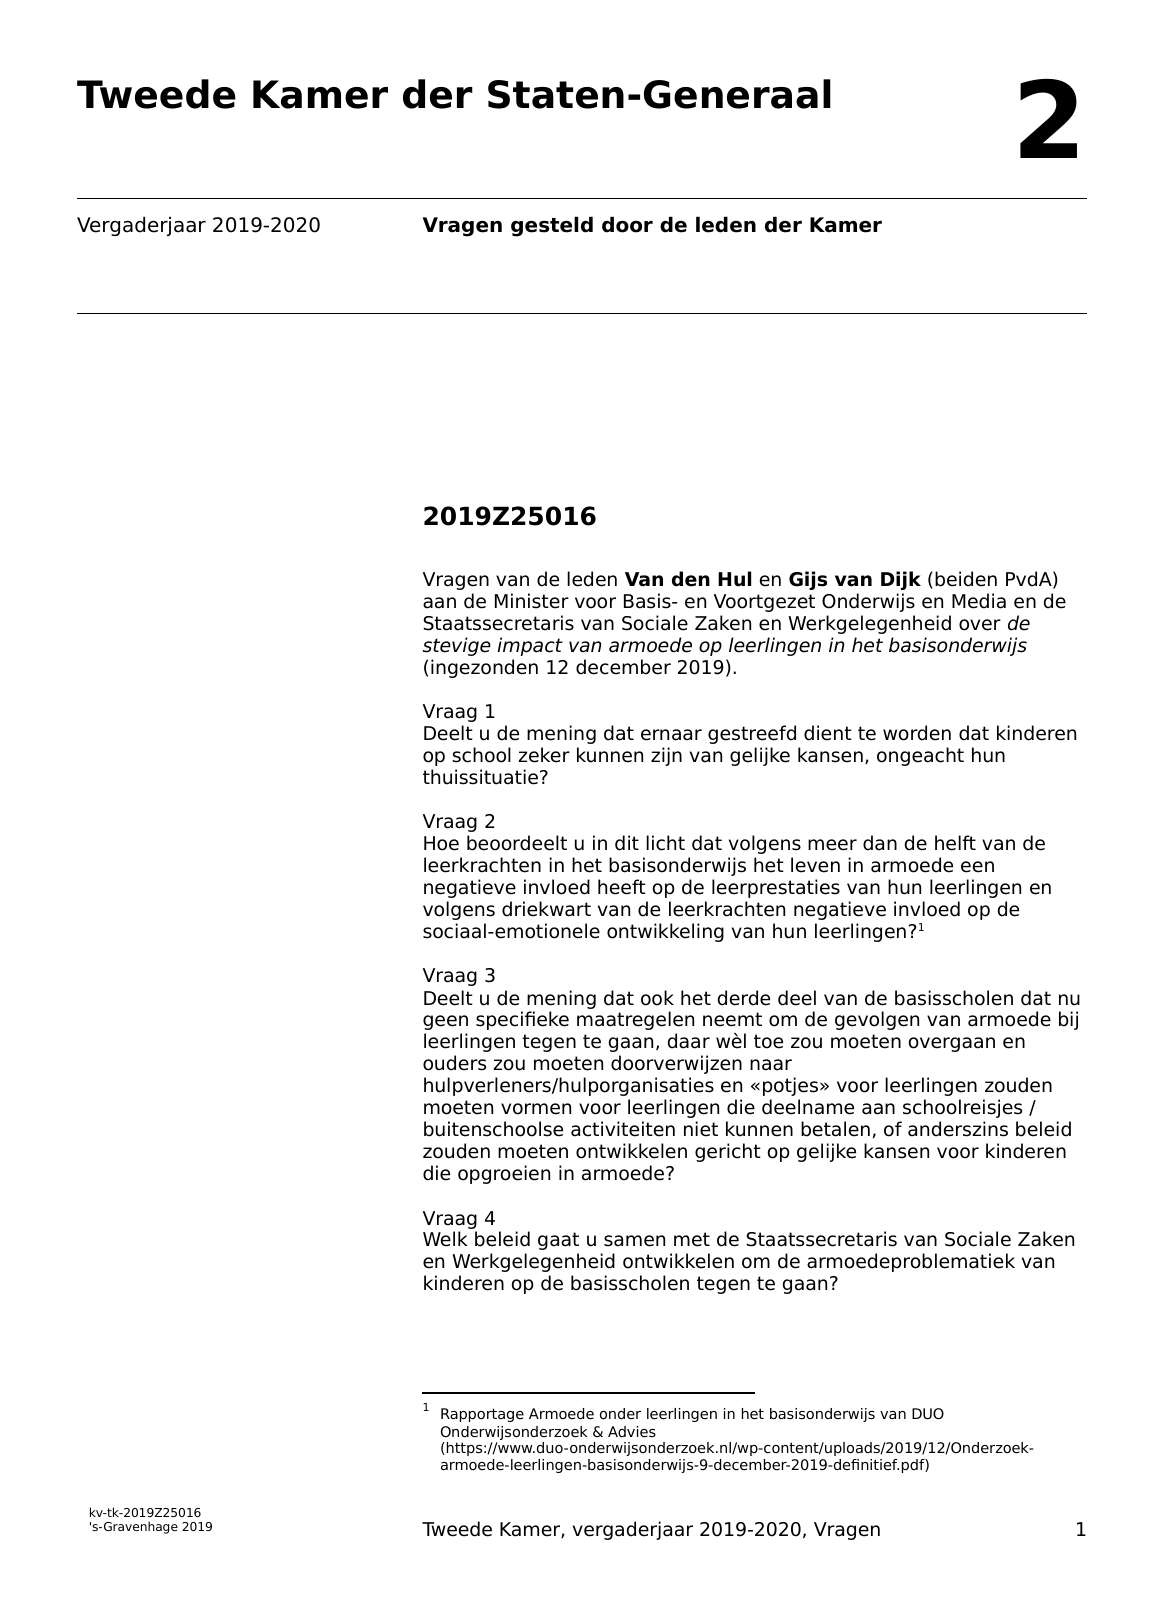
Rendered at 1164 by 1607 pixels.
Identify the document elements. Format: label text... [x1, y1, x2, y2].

text kv-tk-2019Z25016 [88, 1506, 323, 1520]
table_header Tweede Kamer der Staten-Generaal [77, 59, 886, 198]
text Rapportage Armoede onder leerlingen in het basisonderwijs van DUO Onderwijsonderzoek & Advies (https://www.duo-onderwijsonderzoek.nl/wp-content/uploads/2019/12/Onderzoek-armoede-leerlingen-basisonderwijs-9-december-2019-definitief.pdf) [422, 1402, 1087, 1474]
text Vraag 2 [422, 811, 1087, 833]
text 's-Gravenhage 2019 [88, 1520, 323, 1534]
text Vraag 1 [422, 701, 1087, 723]
text Vraag 3 [422, 965, 1087, 987]
text Hoe beoordeelt u in dit licht dat volgens meer dan de helft van de leerkrachten in het basisonderwijs het leven in armoede een negatieve invloed heeft op de leerprestaties van hun leerlingen en volgens driekwart van de leerkrachten negatieve invloed op de sociaal-emotionele ontwikkeling van hun leerlingen? [422, 833, 1087, 943]
table_header 2 [886, 59, 1087, 198]
text Deelt u de mening dat ook het derde deel van de basisscholen dat nu geen specifieke maatregelen neemt om de gevolgen van armoede bij leerlingen tegen te gaan, daar wèl toe zou moeten overgaan en ouders zou moeten doorverwijzen naar hulpverleners/hulporganisaties en «potjes» voor leerlingen zouden moeten vormen voor leerlingen die deelname aan schoolreisjes / buitenschoolse activiteiten niet kunnen betalen, of anderszins beleid zouden moeten ontwikkelen gericht op gelijke kansen voor kinderen die opgroeien in armoede? [422, 987, 1087, 1185]
text Vraag 4 [422, 1207, 1087, 1229]
table_cell Vragen gesteld door de leden der Kamer [422, 199, 1087, 313]
text Vragen van de leden Van den Hul en Gijs van Dijk (beiden PvdA) aan de Minister voor Basis- en Voortgezet Onderwijs en Media en de Staatssecretaris van Sociale Zaken en Werkgelegenheid over de stevige impact van armoede op leerlingen in het basisonderwijs (ingezonden 12 december 2019). [422, 569, 1087, 679]
text Deelt u de mening dat ernaar gestreefd dient te worden dat kinderen op school zeker kunnen zijn van gelijke kansen, ongeacht hun thuissituatie? [422, 723, 1087, 789]
table_cell Vergaderjaar 2019-2020 [77, 199, 422, 313]
text Welk beleid gaat u samen met de Staatssecretaris van Sociale Zaken en Werkgelegenheid ontwikkelen om de armoedeproblematiek van kinderen op de basisscholen tegen te gaan? [422, 1229, 1087, 1295]
text 2019Z25016 [422, 502, 1087, 531]
